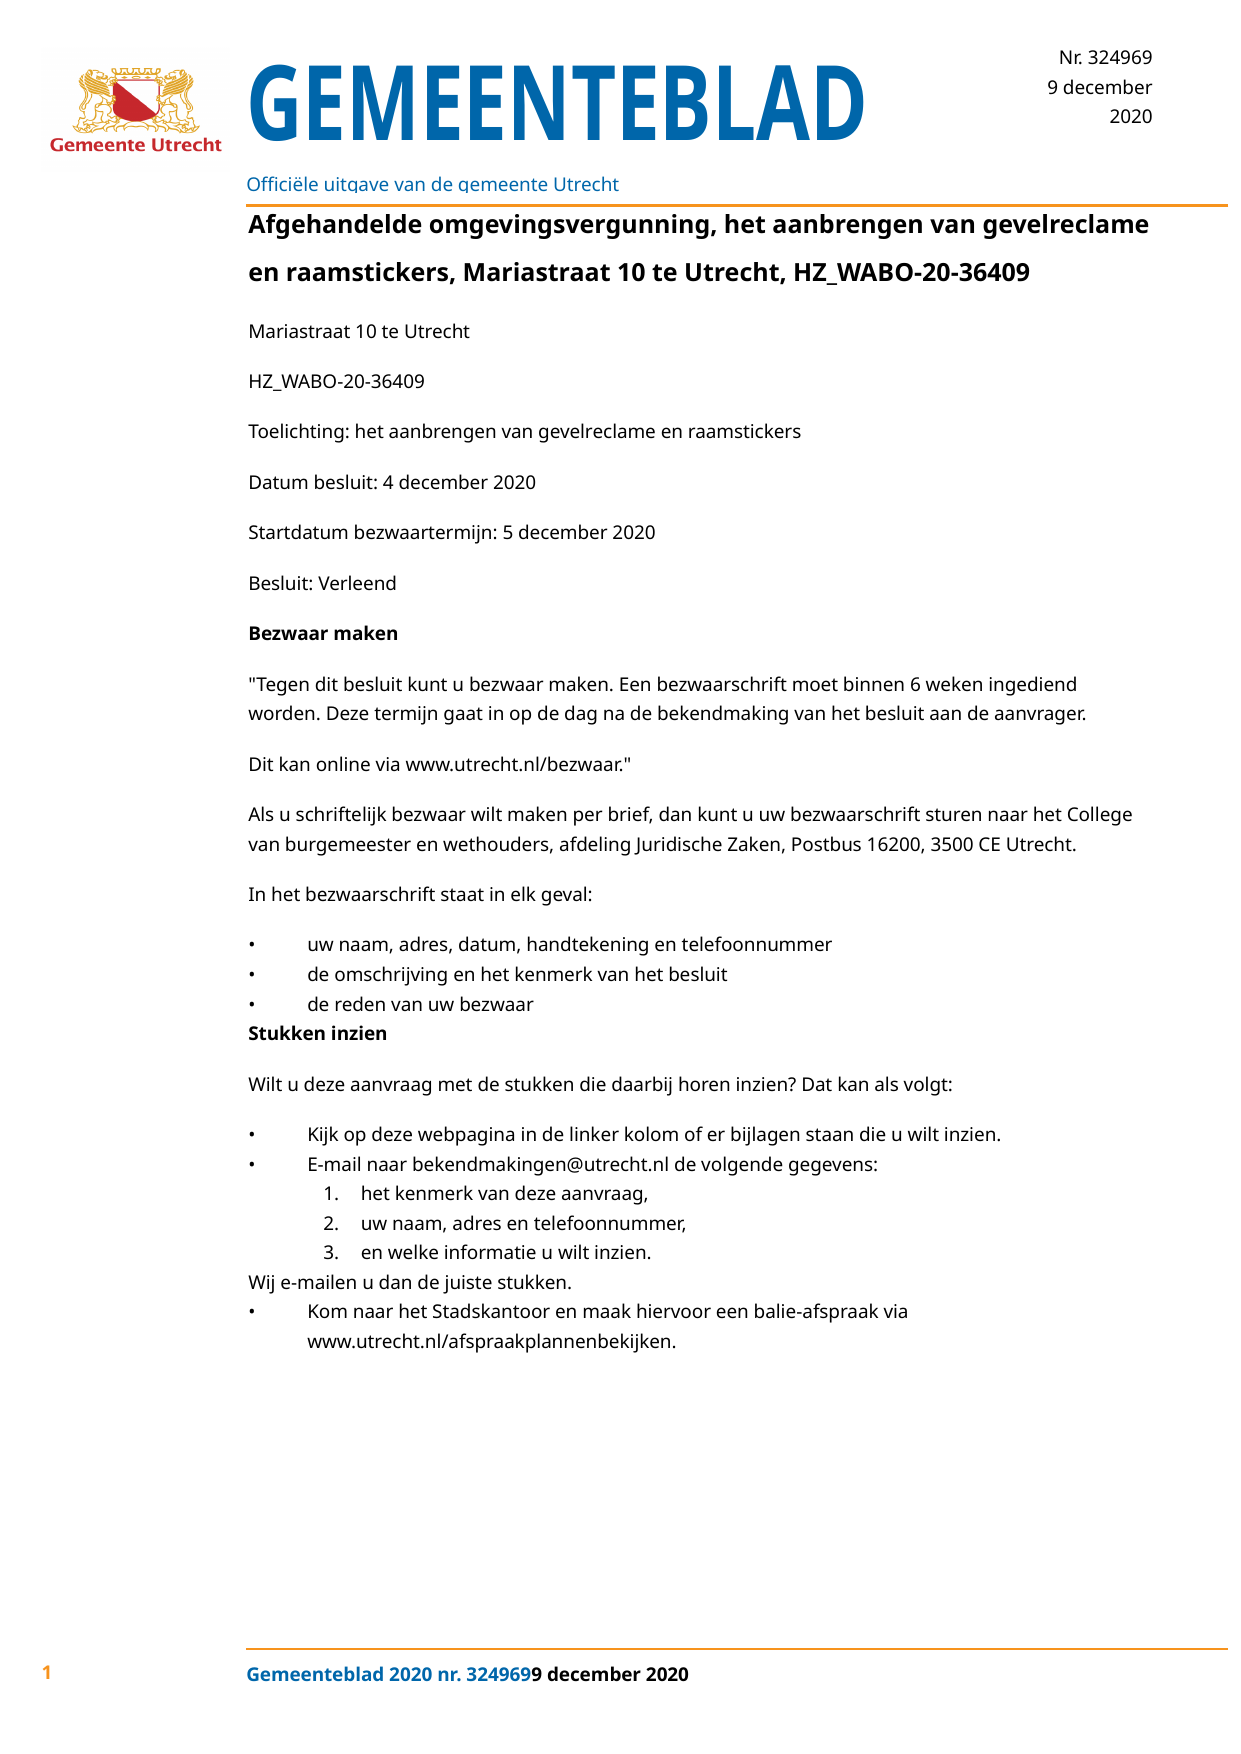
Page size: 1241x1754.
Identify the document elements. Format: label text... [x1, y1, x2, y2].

text Wilt u deze aanvraag met de stukken die daarbij horen inzien? Dat kan als volgt: [248, 1071, 1152, 1097]
text HZ_WABO-20-36409 [248, 368, 1152, 394]
list de omschrijving en het kenmerk van het besluit [248, 961, 1152, 987]
text Wij e-mailen u dan de juiste stukken. [248, 1269, 1152, 1295]
text Afgehandelde omgevingsvergunning, het aanbrengen van gevelreclame en raamstickers, Mariastraat 10 te Utrecht, HZ_WABO-20-36409 [248, 207, 1152, 288]
picture [41, 47, 231, 172]
list uw naam, adres, datum, handtekening en telefoonnummer [248, 932, 1152, 957]
text "Tegen dit besluit kunt u bezwaar maken. Een bezwaarschrift moet binnen 6 weken ingediend worden. Deze termijn gaat in op de dag na de bekendmaking van het besluit aan de aanvrager. [248, 671, 1152, 726]
list en welke informatie u wilt inzien. [323, 1239, 1152, 1265]
text Als u schriftelijk bezwaar wilt maken per brief, dan kunt u uw bezwaarschrift sturen naar het College van burgemeester en wethouders, afdeling Juridische Zaken, Postbus 16200, 3500 CE Utrecht. [248, 801, 1152, 857]
text Toelichting: het aanbrengen van gevelreclame en raamstickers [248, 419, 1152, 444]
list uw naam, adres en telefoonnummer, [323, 1210, 1152, 1236]
text Bezwaar maken [248, 620, 1152, 646]
text In het bezwaarschrift staat in elk geval: [248, 881, 1152, 907]
text Dit kan online via www.utrecht.nl/bezwaar." [248, 751, 1152, 777]
list Kijk op deze webpagina in de linker kolom of er bijlagen staan die u wilt inzien. [248, 1121, 1152, 1147]
text Mariastraat 10 te Utrecht [248, 318, 1152, 344]
text Stukken inzien [248, 1020, 1152, 1046]
text Startdatum bezwaartermijn: 5 december 2020 [248, 519, 1152, 545]
text Besluit: Verleend [248, 570, 1152, 596]
list E-mail naar bekendmakingen@utrecht.nl de volgende gegevens: [248, 1151, 1152, 1177]
text Datum besluit: 4 december 2020 [248, 469, 1152, 495]
list Kom naar het Stadskantoor en maak hiervoor een balie-afspraak via www.utrecht.nl/afspraakplannenbekijken. [248, 1299, 1152, 1354]
list het kenmerk van deze aanvraag, [323, 1180, 1152, 1206]
list de reden van uw bezwaar [248, 991, 1152, 1017]
